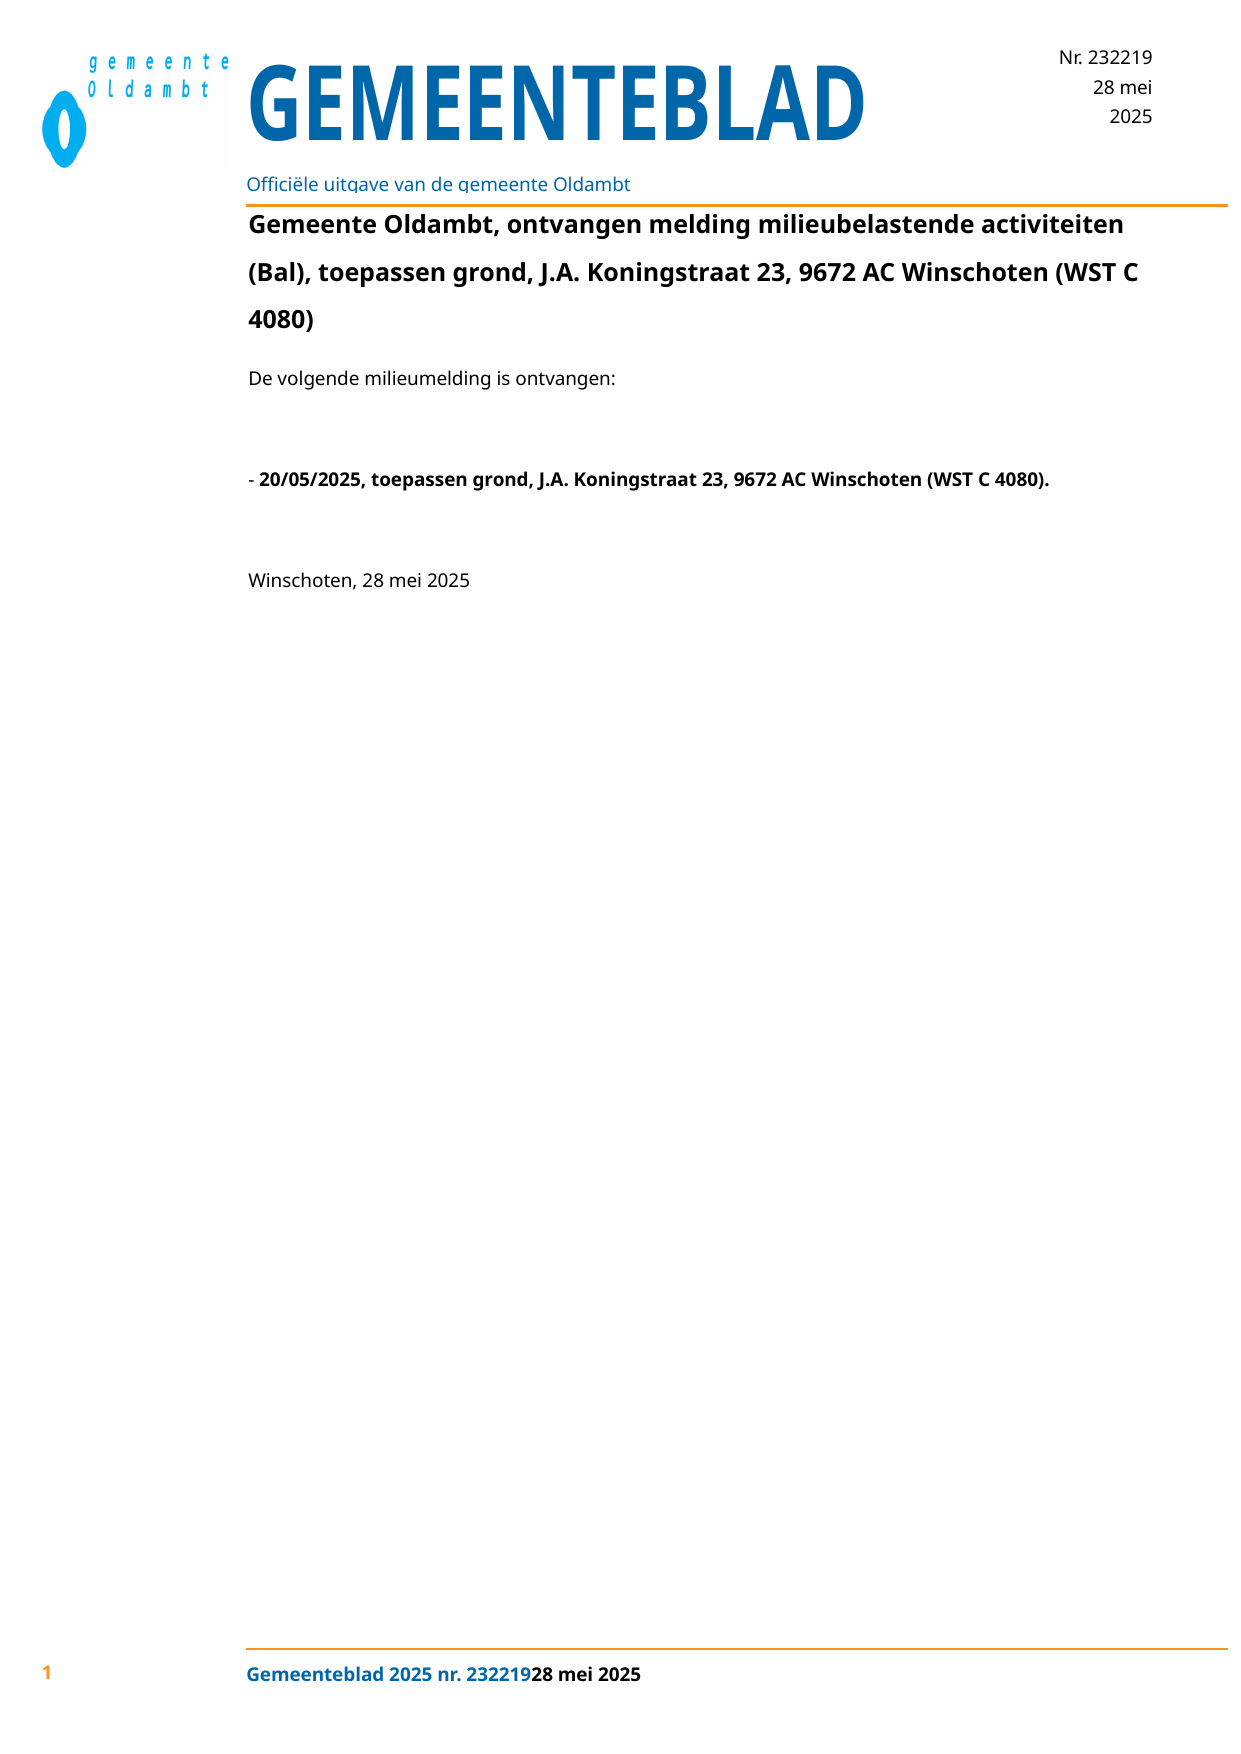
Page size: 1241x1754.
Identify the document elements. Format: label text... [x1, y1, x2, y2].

text - 20/05/2025, toepassen grond, J.A. Koningstraat 23, 9672 AC Winschoten (WST C 4080). [248, 466, 1152, 492]
text De volgende milieumelding is ontvangen: [248, 366, 1152, 391]
picture [41, 47, 231, 172]
text Winschoten, 28 mei 2025 [248, 567, 1152, 593]
text Gemeente Oldambt, ontvangen melding milieubelastende activiteiten (Bal), toepassen grond, J.A. Koningstraat 23, 9672 AC Winschoten (WST C 4080) [248, 207, 1152, 336]
